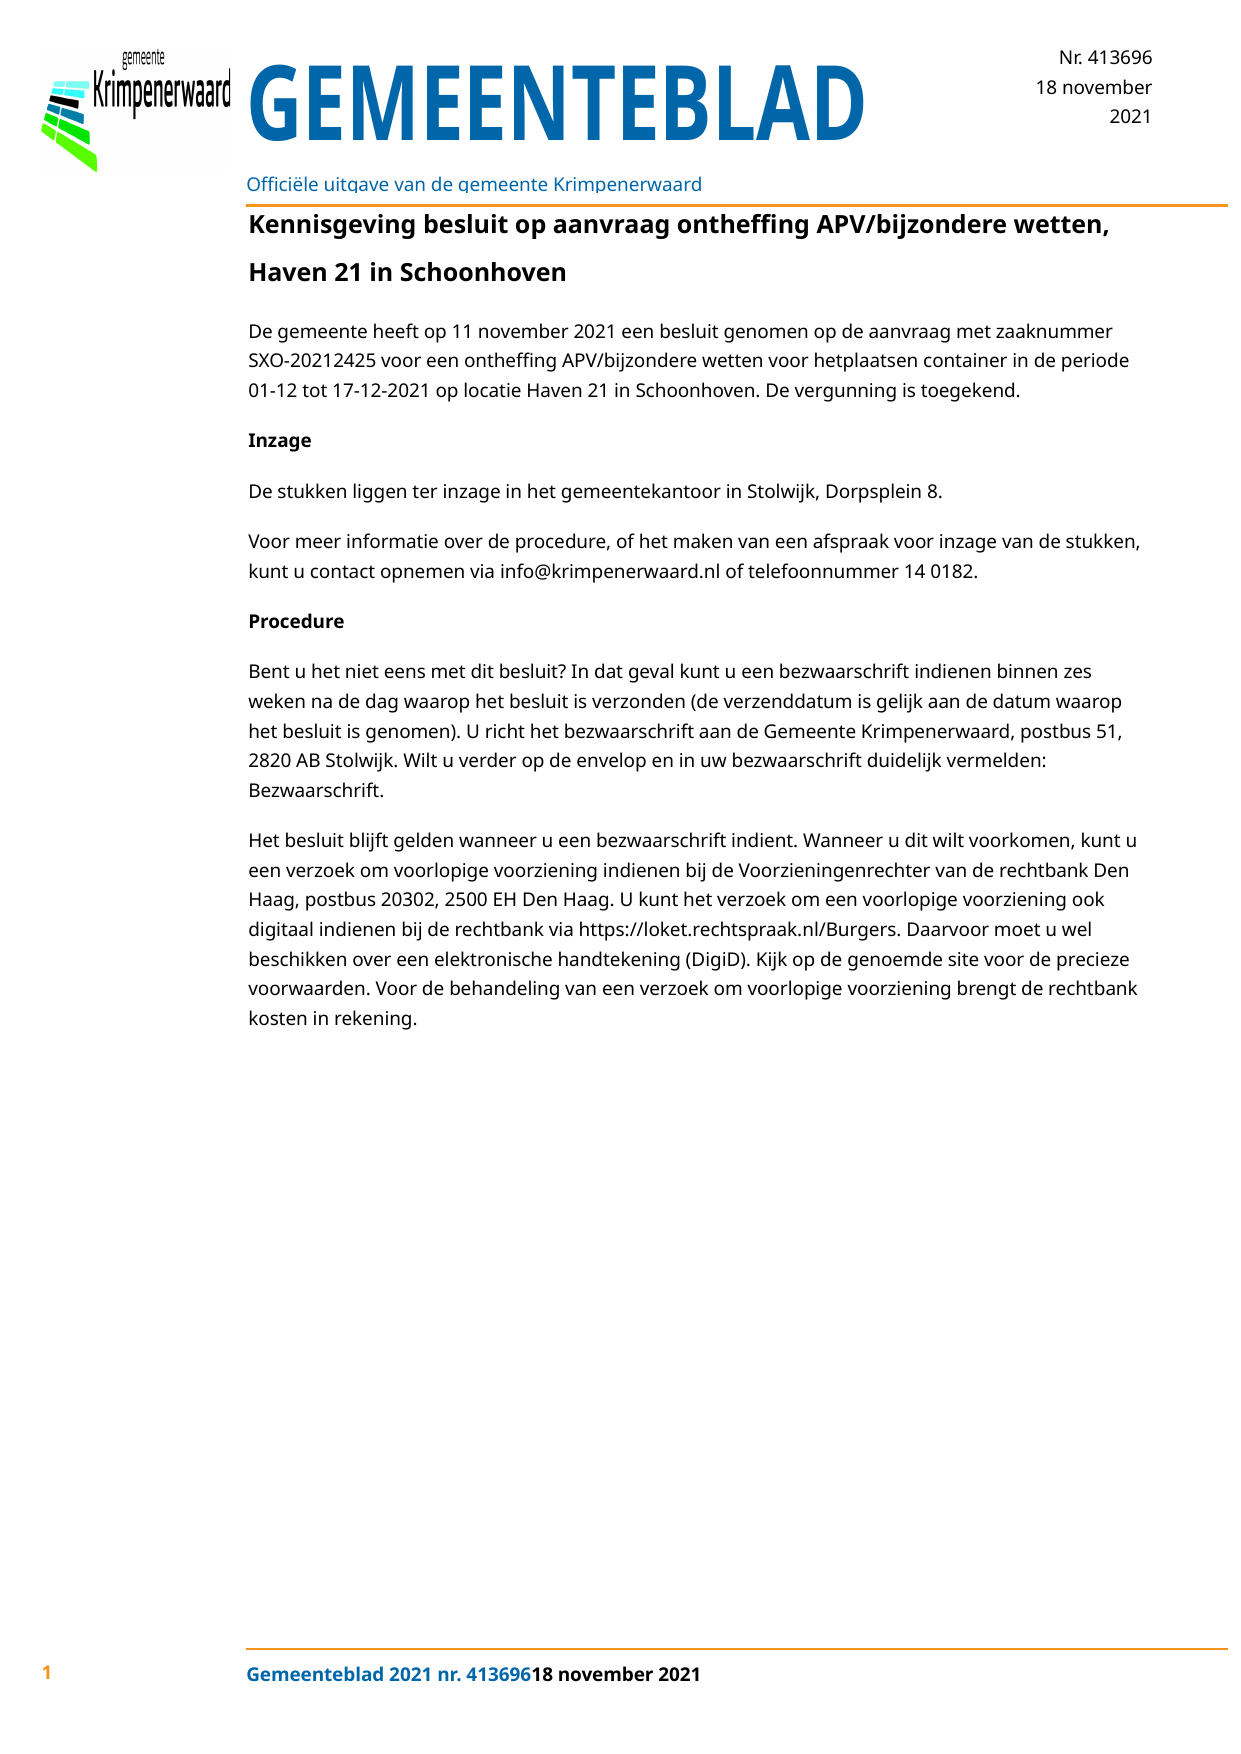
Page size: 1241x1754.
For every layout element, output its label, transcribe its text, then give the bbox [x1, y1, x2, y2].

text De stukken liggen ter inzage in het gemeentekantoor in Stolwijk, Dorpsplein 8. [248, 478, 1152, 504]
text Inzage [248, 427, 1152, 453]
text Voor meer informatie over de procedure, of het maken van een afspraak voor inzage van de stukken, kunt u contact opnemen via info@krimpenerwaard.nl of telefoonnummer 14 0182. [248, 528, 1152, 584]
text Procedure [248, 608, 1152, 634]
text Het besluit blijft gelden wanneer u een bezwaarschrift indient. Wanneer u dit wilt voorkomen, kunt u een verzoek om voorlopige voorziening indienen bij de Voorzieningenrechter van de rechtbank Den Haag, postbus 20302, 2500 EH Den Haag. U kunt het verzoek om een voorlopige voorziening ook digitaal indienen bij de rechtbank via https://loket.rechtspraak.nl/Burgers. Daarvoor moet u wel beschikken over een elektronische handtekening (DigiD). Kijk op de genoemde site voor de precieze voorwaarden. Voor de behandeling van een verzoek om voorlopige voorziening brengt de rechtbank kosten in rekening. [248, 827, 1152, 1031]
text Kennisgeving besluit op aanvraag ontheffing APV/bijzondere wetten, Haven 21 in Schoonhoven [248, 207, 1152, 288]
text Bent u het niet eens met dit besluit? In dat geval kunt u een bezwaarschrift indienen binnen zes weken na de dag waarop het besluit is verzonden (de verzenddatum is gelijk aan de datum waarop het besluit is genomen). U richt het bezwaarschrift aan de Gemeente Krimpenerwaard, postbus 51, 2820 AB Stolwijk. Wilt u verder op de envelop en in uw bezwaarschrift duidelijk vermelden: Bezwaarschrift. [248, 659, 1152, 803]
text De gemeente heeft op 11 november 2021 een besluit genomen op de aanvraag met zaaknummer SXO-20212425 voor een ontheffing APV/bijzondere wetten voor hetplaatsen container in de periode 01-12 tot 17-12-2021 op locatie Haven 21 in Schoonhoven. De vergunning is toegekend. [248, 318, 1152, 403]
picture [41, 47, 231, 172]
